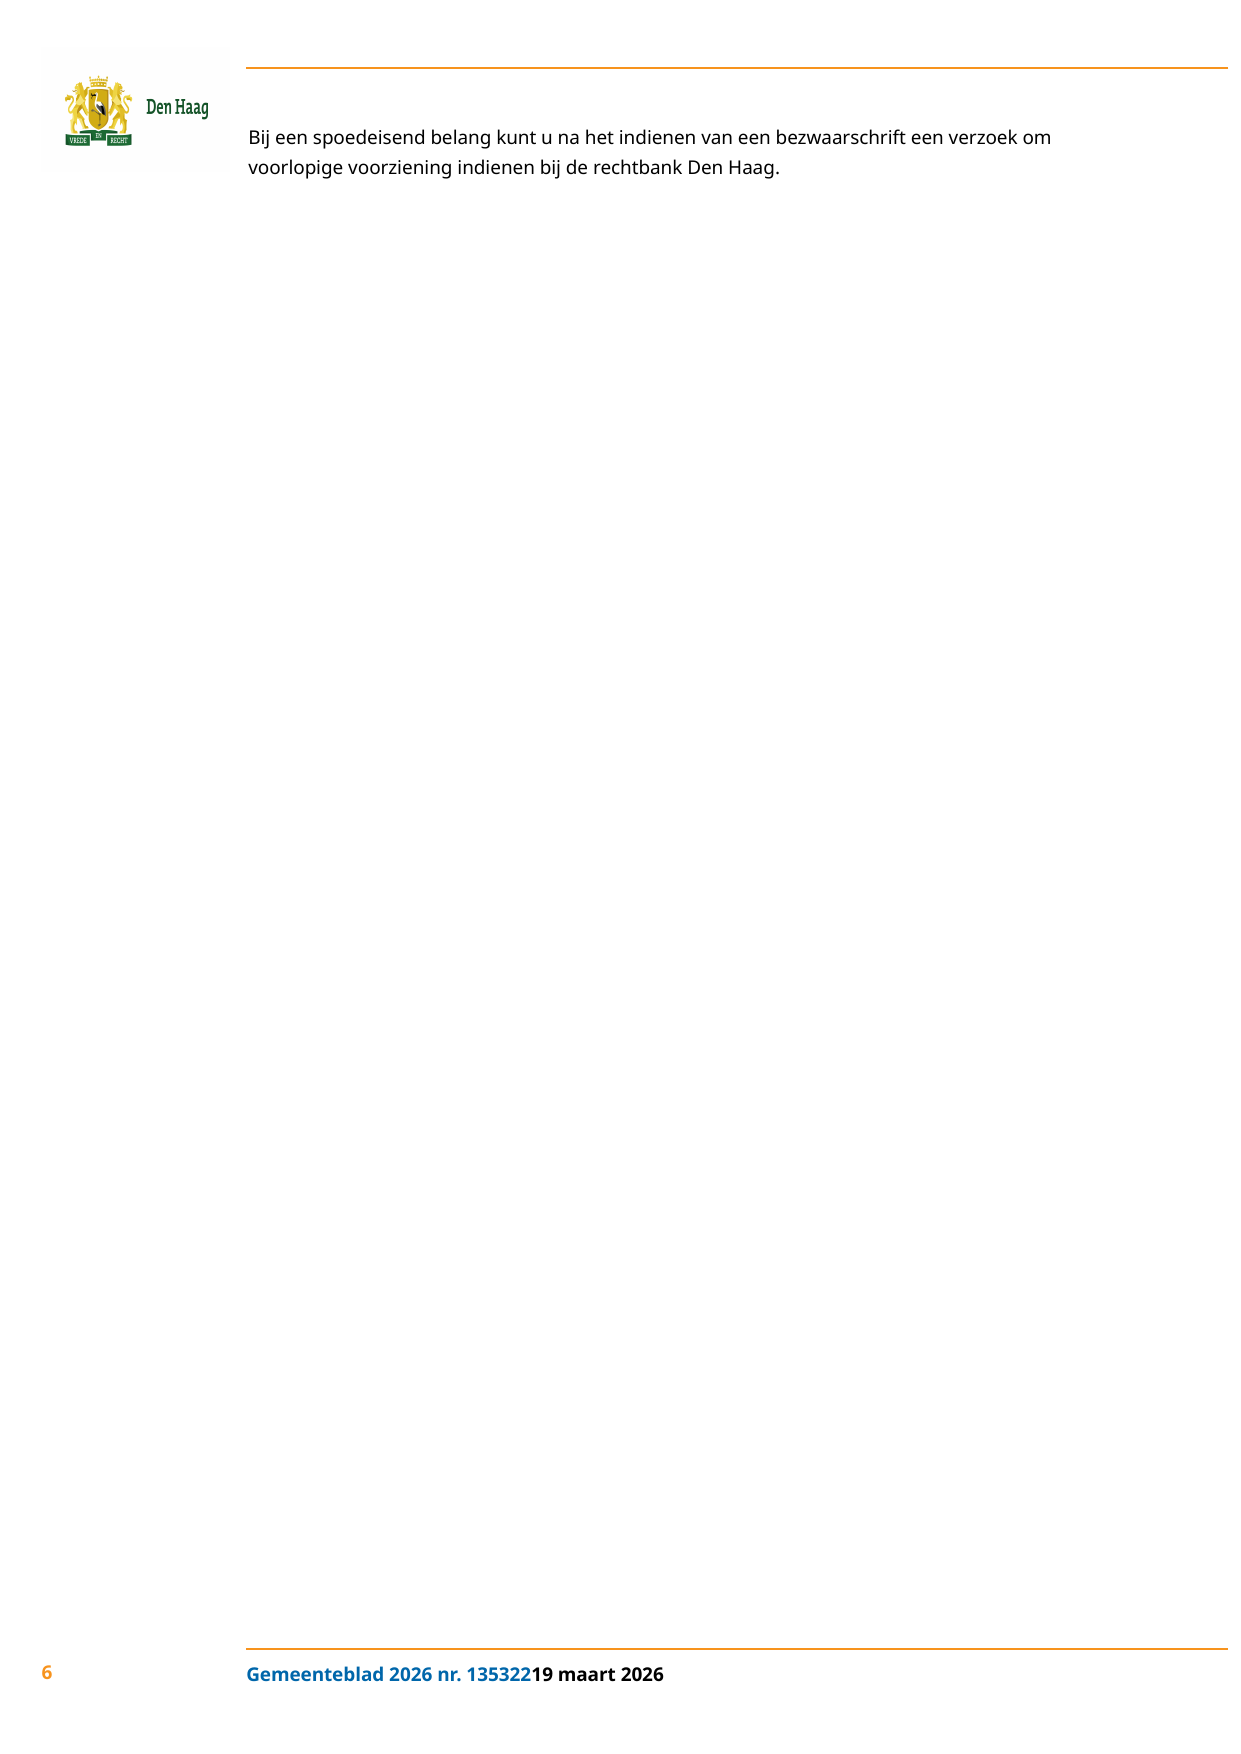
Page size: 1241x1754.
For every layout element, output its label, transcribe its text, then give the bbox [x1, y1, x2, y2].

picture [41, 47, 231, 172]
text Bij een spoedeisend belang kunt u na het indienen van een bezwaarschrift een verzoek om voorlopige voorziening indienen bij de rechtbank Den Haag. [248, 124, 1152, 180]
